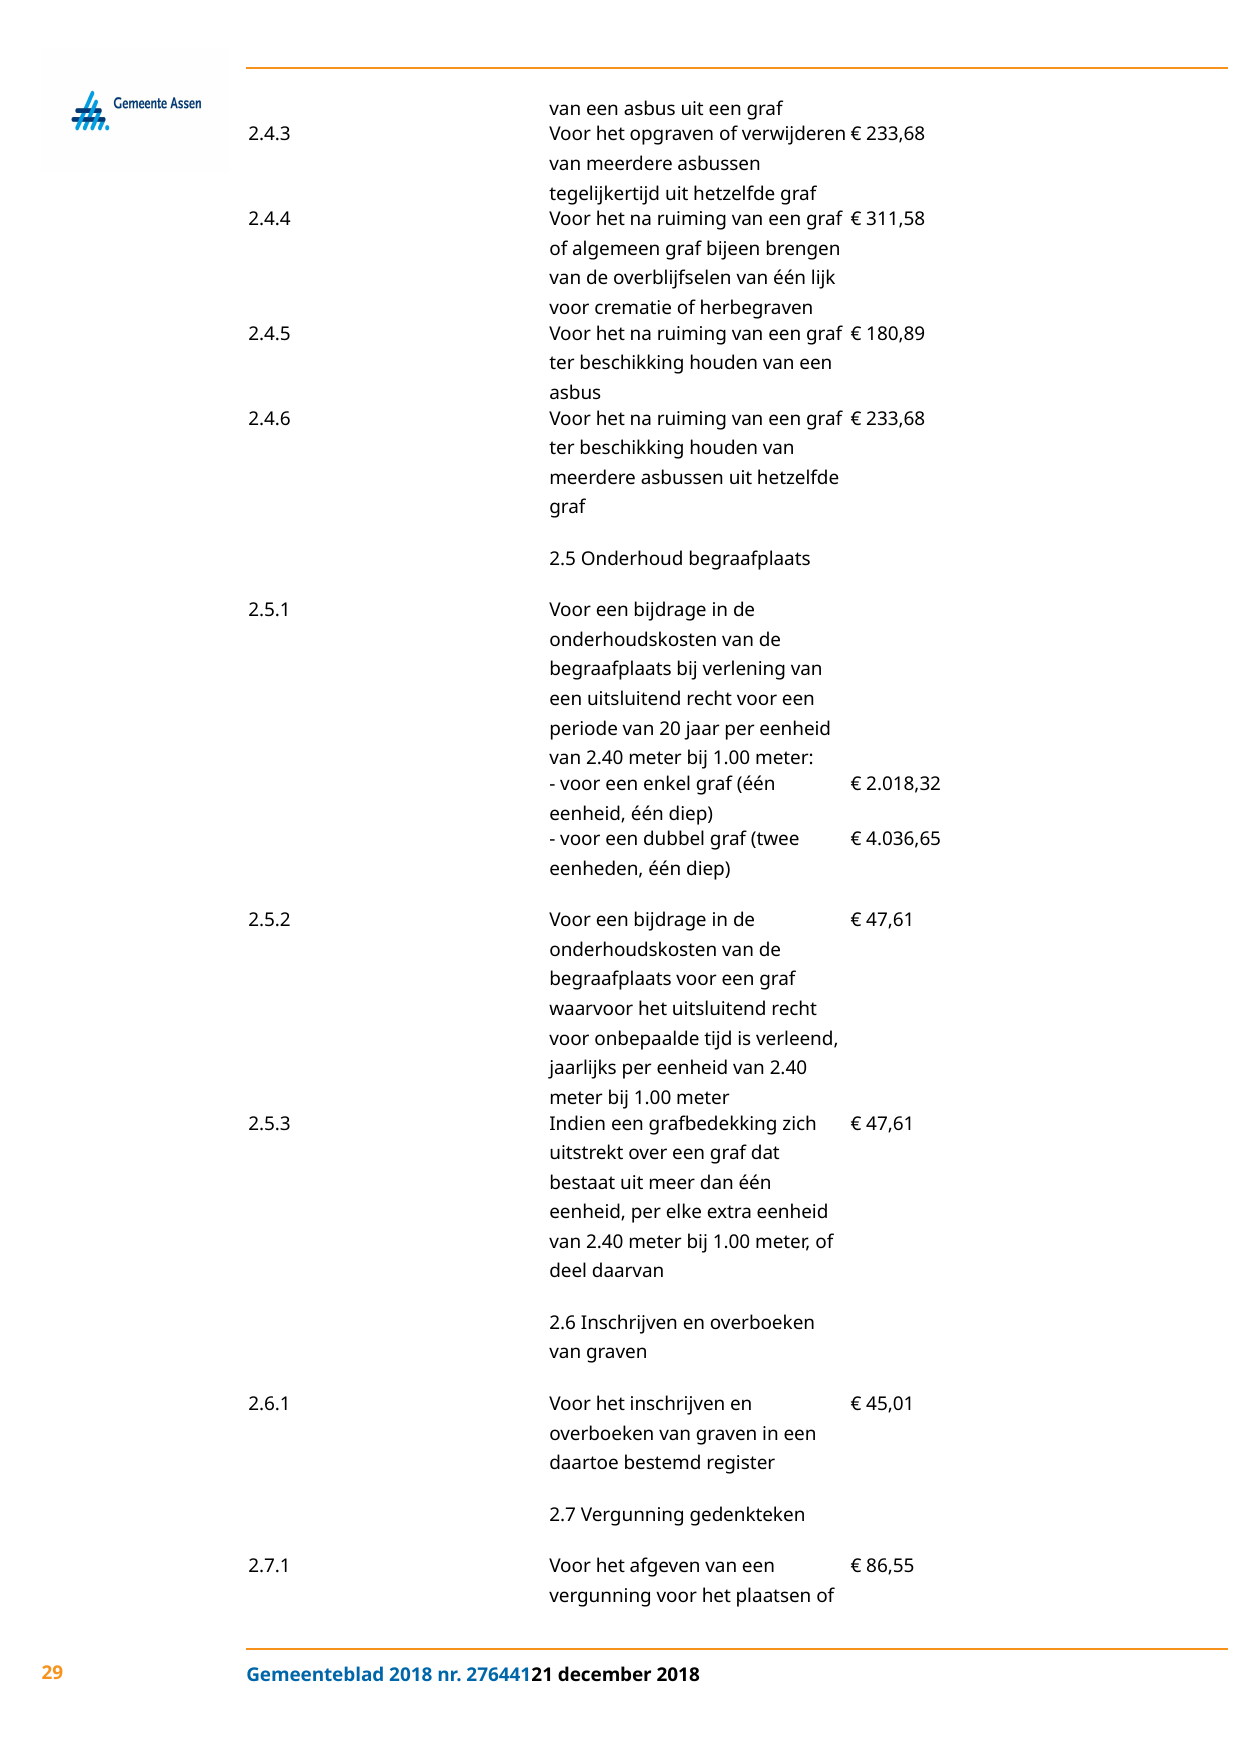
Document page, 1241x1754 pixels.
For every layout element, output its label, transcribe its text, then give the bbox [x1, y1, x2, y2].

table_cell € 233,68 [850, 121, 1152, 205]
table_cell [248, 881, 549, 906]
picture [41, 47, 231, 172]
table_cell [248, 519, 549, 545]
table_cell [850, 1364, 1152, 1390]
table_cell [248, 95, 549, 121]
table_cell [850, 596, 1152, 770]
table_cell van een asbus uit een graf [549, 95, 850, 121]
table_cell [248, 770, 549, 825]
table_cell - voor een dubbel graf (twee eenheden, één diep) [549, 825, 850, 881]
table_cell 2.6 Inschrijven en overboeken van graven [549, 1309, 850, 1364]
table_cell € 4.036,65 [850, 825, 1152, 881]
table_cell € 2.018,32 [850, 770, 1152, 825]
table_cell Voor het na ruiming van een graf ter beschikking houden van meerdere asbussen uit hetzelfde graf [549, 405, 850, 519]
table_cell [850, 1526, 1152, 1552]
table_cell [850, 1283, 1152, 1309]
table_cell [549, 1526, 850, 1552]
table_cell [248, 545, 549, 571]
table_cell € 86,55 [850, 1552, 1152, 1607]
table_cell [248, 1283, 549, 1309]
table_cell 2.7.1 [248, 1552, 549, 1607]
table_cell € 180,89 [850, 320, 1152, 405]
table_cell 2.5.2 [248, 906, 549, 1110]
table_cell [248, 1309, 549, 1364]
table_cell [248, 1475, 549, 1501]
table_cell [549, 881, 850, 906]
table_cell 2.5.1 [248, 596, 549, 770]
table_cell Voor het inschrijven en overboeken van graven in een daartoe bestemd register [549, 1390, 850, 1475]
table_cell 2.4.6 [248, 405, 549, 519]
table_cell [248, 1501, 549, 1526]
table_cell [850, 519, 1152, 545]
table_cell [549, 1283, 850, 1309]
table_cell [549, 519, 850, 545]
table_cell € 233,68 [850, 405, 1152, 519]
table_cell € 47,61 [850, 1110, 1152, 1283]
table_cell Voor een bijdrage in de onderhoudskosten van de begraafplaats bij verlening van een uitsluitend recht voor een periode van 20 jaar per eenheid van 2.40 meter bij 1.00 meter: [549, 596, 850, 770]
table_cell [850, 1309, 1152, 1364]
table_cell 2.7 Vergunning gedenkteken [549, 1501, 850, 1526]
table_cell [248, 571, 549, 596]
table_cell € 311,58 [850, 205, 1152, 320]
table_cell 2.5.3 [248, 1110, 549, 1283]
table_cell 2.4.3 [248, 121, 549, 205]
table_cell [248, 825, 549, 881]
table_cell Voor het na ruiming van een graf of algemeen graf bijeen brengen van de overblijfselen van één lijk voor crematie of herbegraven [549, 205, 850, 320]
table_cell Voor het opgraven of verwijderen van meerdere asbussen tegelijkertijd uit hetzelfde graf [549, 121, 850, 205]
table_cell [850, 881, 1152, 906]
table_cell [850, 571, 1152, 596]
table_cell [549, 571, 850, 596]
table_cell 2.6.1 [248, 1390, 549, 1475]
table_cell [248, 1364, 549, 1390]
table_cell [549, 1475, 850, 1501]
table_cell - voor een enkel graf (één eenheid, één diep) [549, 770, 850, 825]
table_cell 2.4.4 [248, 205, 549, 320]
table_cell [248, 1526, 549, 1552]
table_cell [850, 1475, 1152, 1501]
table_cell Voor een bijdrage in de onderhoudskosten van de begraafplaats voor een graf waarvoor het uitsluitend recht voor onbepaalde tijd is verleend, jaarlijks per eenheid van 2.40 meter bij 1.00 meter [549, 906, 850, 1110]
table_cell [549, 1364, 850, 1390]
table_cell 2.4.5 [248, 320, 549, 405]
table_cell [850, 1501, 1152, 1526]
table_cell [850, 95, 1152, 121]
table_cell Indien een grafbedekking zich uitstrekt over een graf dat bestaat uit meer dan één eenheid, per elke extra eenheid van 2.40 meter bij 1.00 meter, of deel daarvan [549, 1110, 850, 1283]
table_cell 2.5 Onderhoud begraafplaats [549, 545, 850, 571]
table_cell Voor het afgeven van een vergunning voor het plaatsen of [549, 1552, 850, 1607]
table_cell Voor het na ruiming van een graf ter beschikking houden van een asbus [549, 320, 850, 405]
table_cell € 47,61 [850, 906, 1152, 1110]
table_cell [850, 545, 1152, 571]
table_cell € 45,01 [850, 1390, 1152, 1475]
